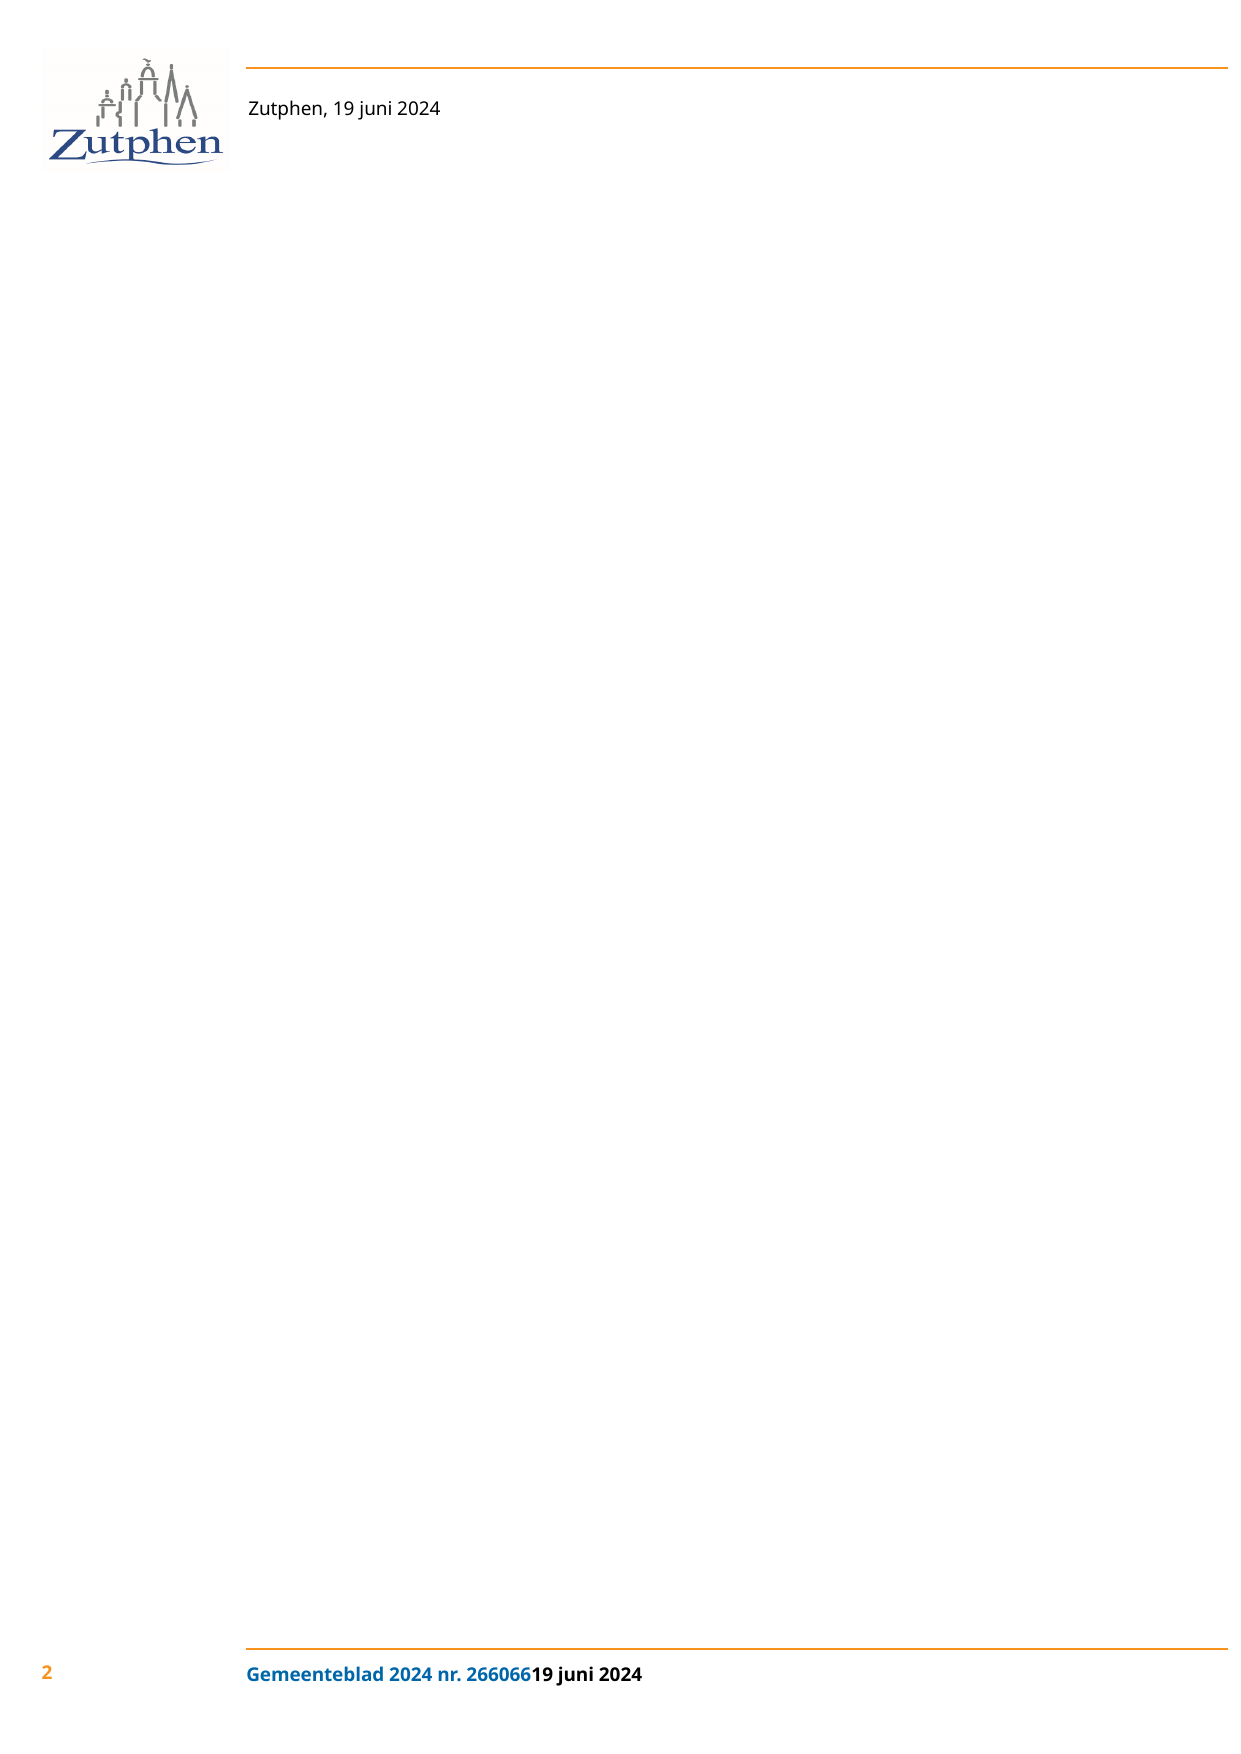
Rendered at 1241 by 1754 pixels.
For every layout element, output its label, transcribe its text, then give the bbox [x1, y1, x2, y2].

picture [41, 47, 231, 172]
text Zutphen, 19 juni 2024 [248, 95, 1152, 121]
